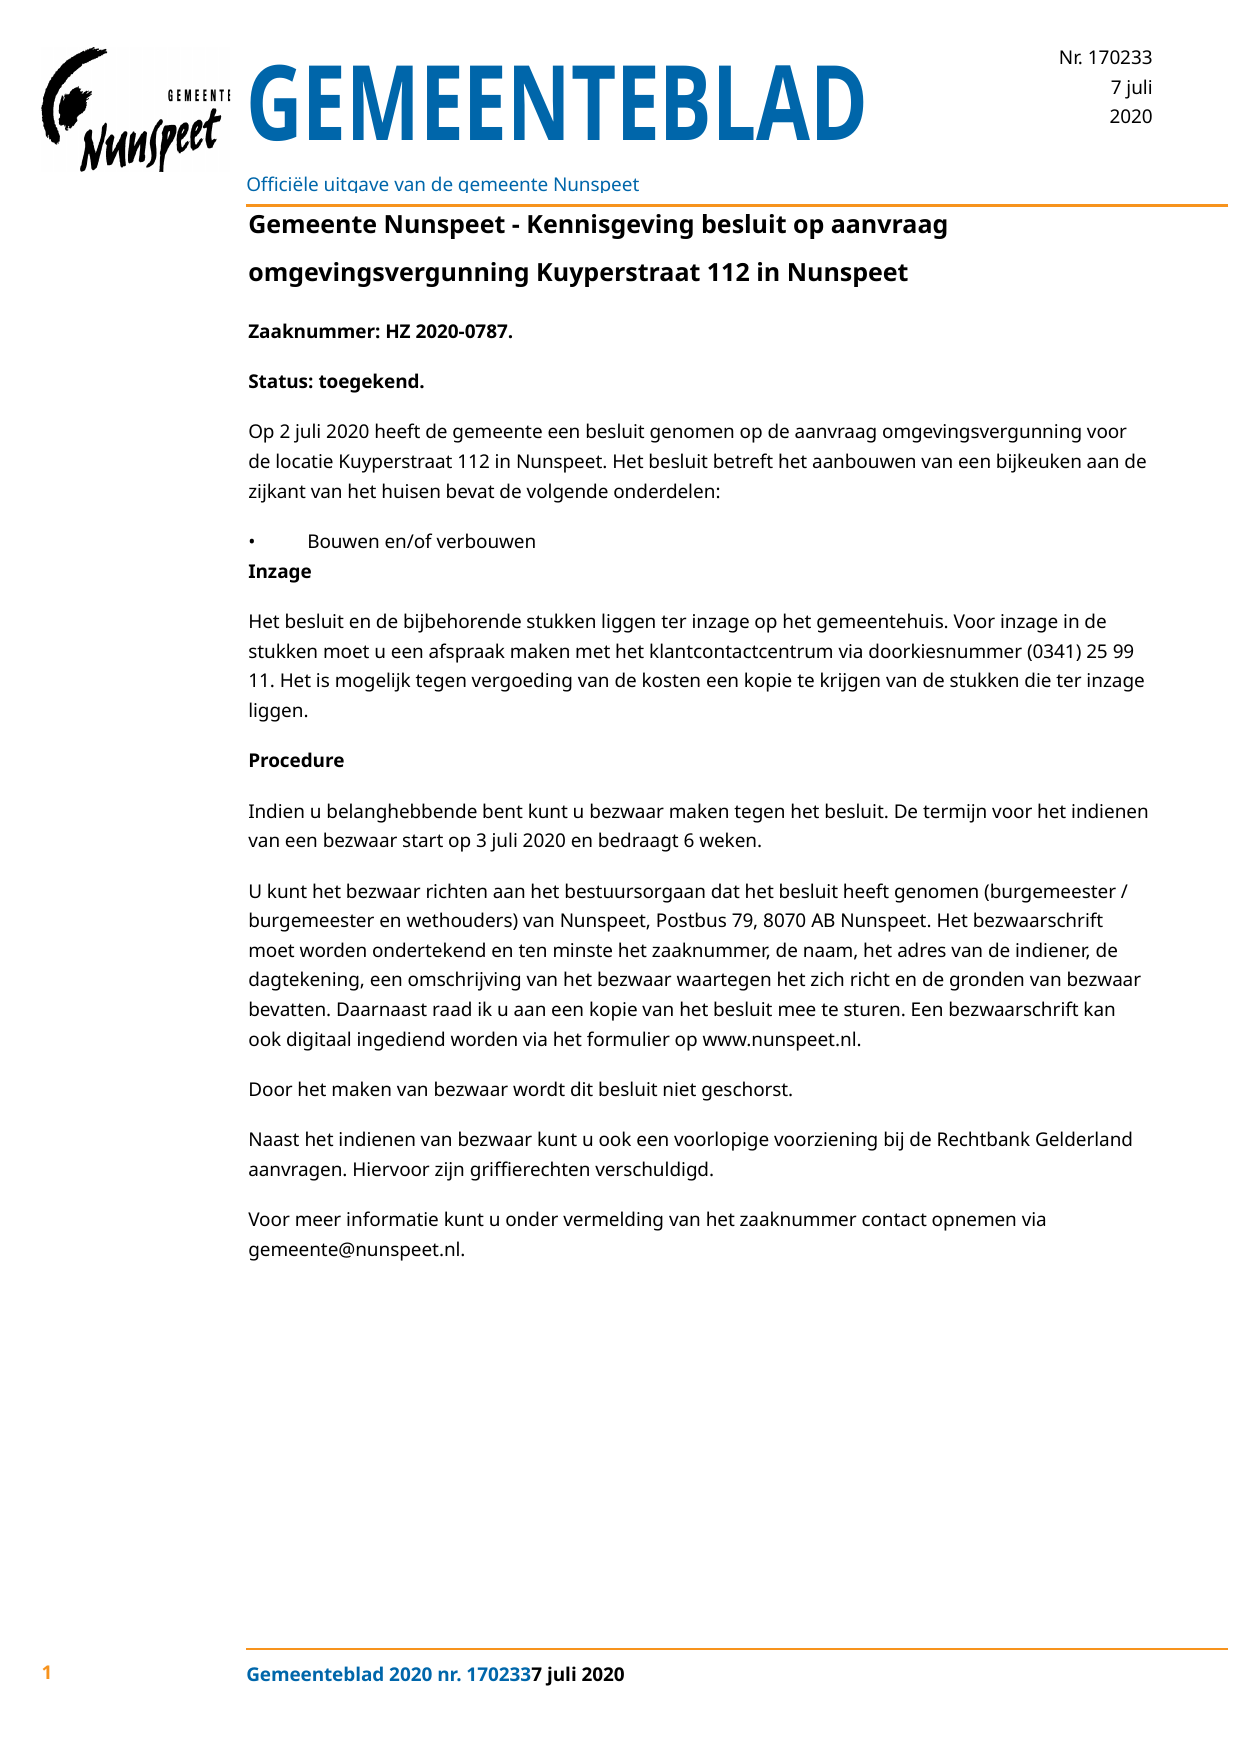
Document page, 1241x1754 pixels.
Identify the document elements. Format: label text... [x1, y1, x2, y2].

text Gemeente Nunspeet - Kennisgeving besluit op aanvraag omgevingsvergunning Kuyperstraat 112 in Nunspeet [248, 207, 1152, 288]
text Op 2 juli 2020 heeft de gemeente een besluit genomen op de aanvraag omgevingsvergunning voor de locatie Kuyperstraat 112 in Nunspeet. Het besluit betreft het aanbouwen van een bijkeuken aan de zijkant van het huisen bevat de volgende onderdelen: [248, 419, 1152, 504]
picture [41, 47, 231, 172]
text U kunt het bezwaar richten aan het bestuursorgaan dat het besluit heeft genomen (burgemeester / burgemeester en wethouders) van Nunspeet, Postbus 79, 8070 AB Nunspeet. Het bezwaarschrift moet worden ondertekend en ten minste het zaaknummer, de naam, het adres van de indiener, de dagtekening, een omschrijving van het bezwaar waartegen het zich richt en de gronden van bezwaar bevatten. Daarnaast raad ik u aan een kopie van het besluit mee te sturen. Een bezwaarschrift kan ook digitaal ingediend worden via het formulier op www.nunspeet.nl. [248, 878, 1152, 1052]
text Zaaknummer: HZ 2020-0787. [248, 318, 1152, 344]
text Door het maken van bezwaar wordt dit besluit niet geschorst. [248, 1076, 1152, 1102]
text Voor meer informatie kunt u onder vermelding van het zaaknummer contact opnemen via gemeente@nunspeet.nl. [248, 1207, 1152, 1262]
text Status: toegekend. [248, 368, 1152, 394]
text Naast het indienen van bezwaar kunt u ook een voorlopige voorziening bij de Rechtbank Gelderland aanvragen. Hiervoor zijn griffierechten verschuldigd. [248, 1127, 1152, 1182]
text Het besluit en de bijbehorende stukken liggen ter inzage op het gemeentehuis. Voor inzage in de stukken moet u een afspraak maken met het klantcontactcentrum via doorkiesnummer (0341) 25 99 11. Het is mogelijk tegen vergoeding van de kosten een kopie te krijgen van de stukken die ter inzage liggen. [248, 608, 1152, 723]
list Bouwen en/of verbouwen [248, 528, 1152, 554]
text Inzage [248, 558, 1152, 584]
text Indien u belanghebbende bent kunt u bezwaar maken tegen het besluit. De termijn voor het indienen van een bezwaar start op 3 juli 2020 en bedraagt 6 weken. [248, 798, 1152, 853]
text Procedure [248, 747, 1152, 773]
